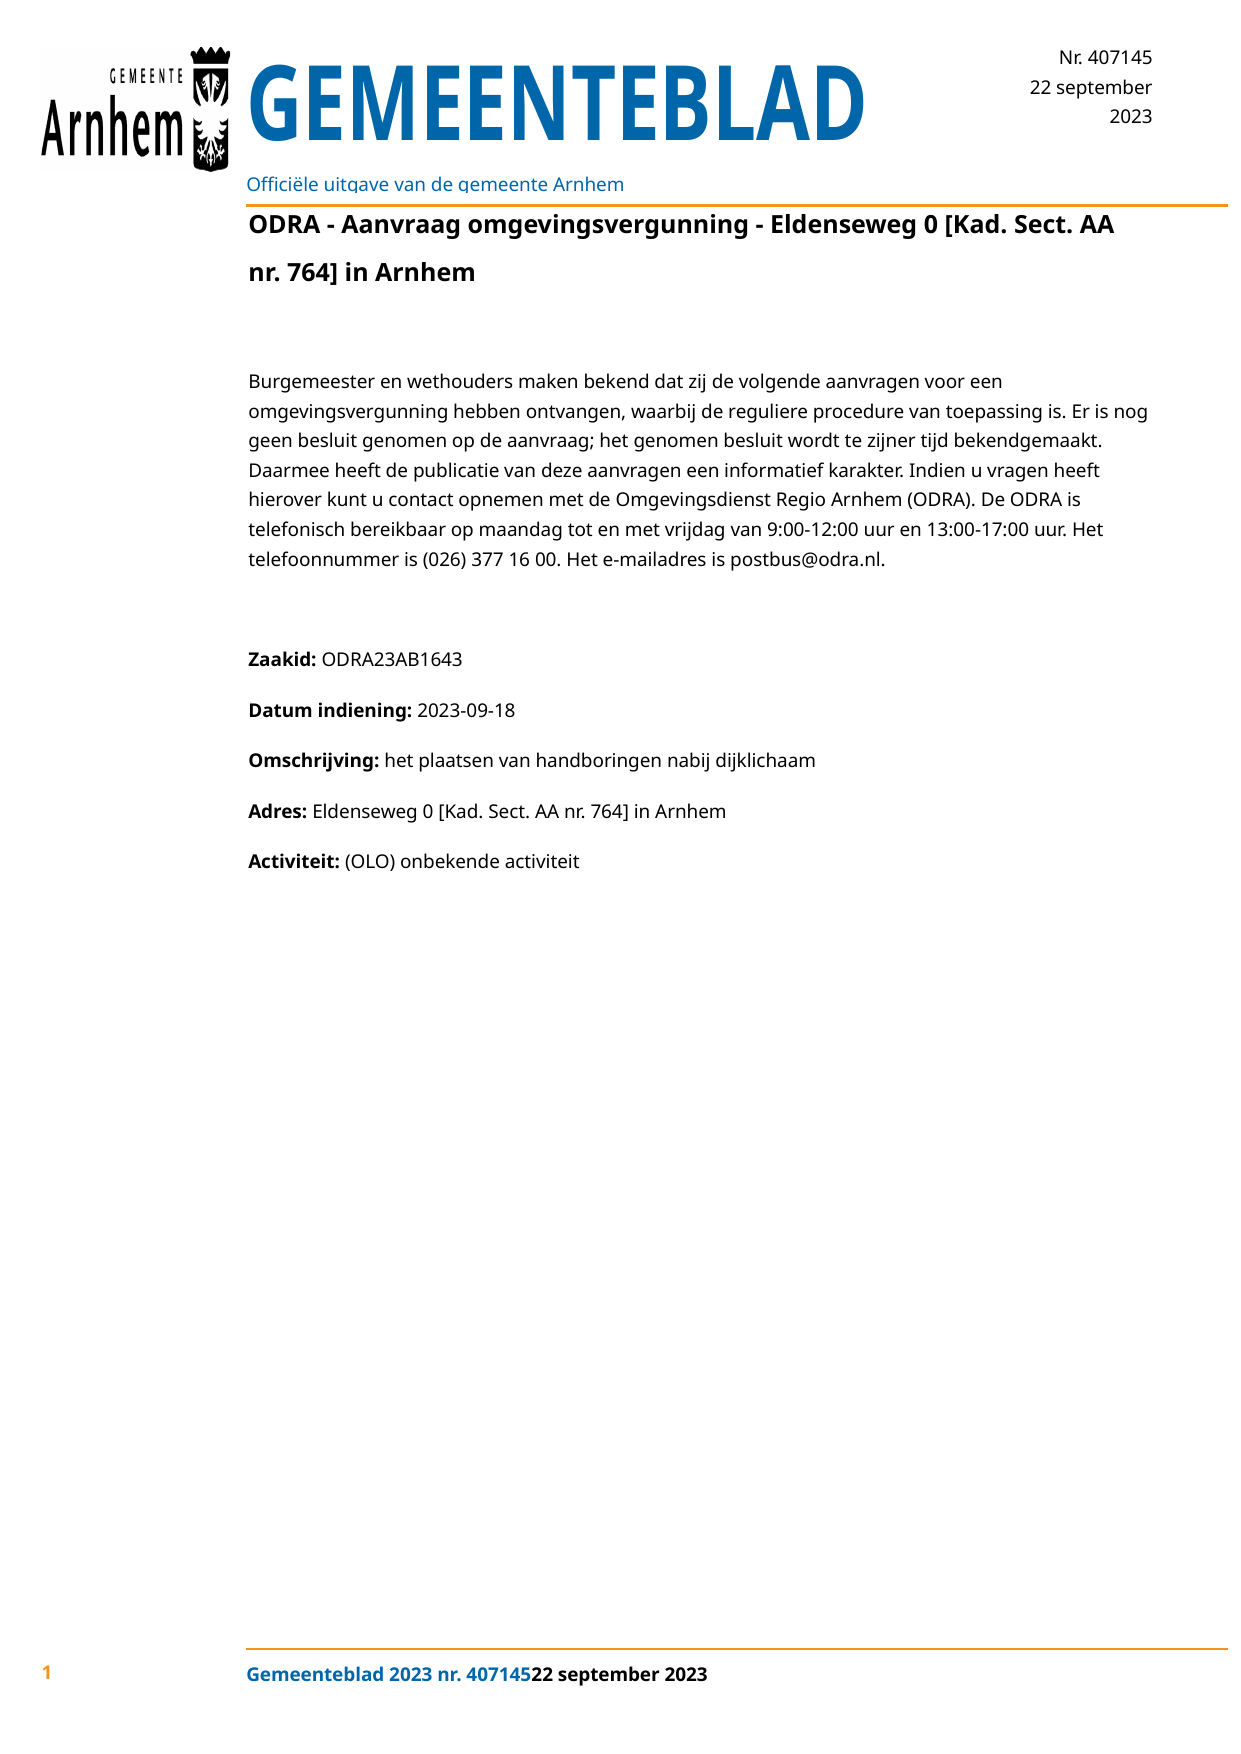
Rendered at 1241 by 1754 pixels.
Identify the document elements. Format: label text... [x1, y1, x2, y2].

text Omschrijving: het plaatsen van handboringen nabij dijklichaam [248, 747, 1152, 773]
text Activiteit: (OLO) onbekende activiteit [248, 848, 1152, 874]
text Datum indiening: 2023-09-18 [248, 697, 1152, 723]
text Zaakid: ODRA23AB1643 [248, 647, 1152, 672]
text ODRA - Aanvraag omgevingsvergunning - Eldenseweg 0 [Kad. Sect. AA nr. 764] in Arnhem [248, 207, 1152, 288]
picture [41, 47, 231, 172]
text Adres: Eldenseweg 0 [Kad. Sect. AA nr. 764] in Arnhem [248, 798, 1152, 824]
text Burgemeester en wethouders maken bekend dat zij de volgende aanvragen voor een omgevingsvergunning hebben ontvangen, waarbij de reguliere procedure van toepassing is. Er is nog geen besluit genomen op de aanvraag; het genomen besluit wordt te zijner tijd bekendgemaakt. Daarmee heeft de publicatie van deze aanvragen een informatief karakter. Indien u vragen heeft hierover kunt u contact opnemen met de Omgevingsdienst Regio Arnhem (ODRA). De ODRA is telefonisch bereikbaar op maandag tot en met vrijdag van 9:00-12:00 uur en 13:00-17:00 uur. Het telefoonnummer is (026) 377 16 00. Het e-mailadres is postbus@odra.nl. [248, 368, 1152, 572]
